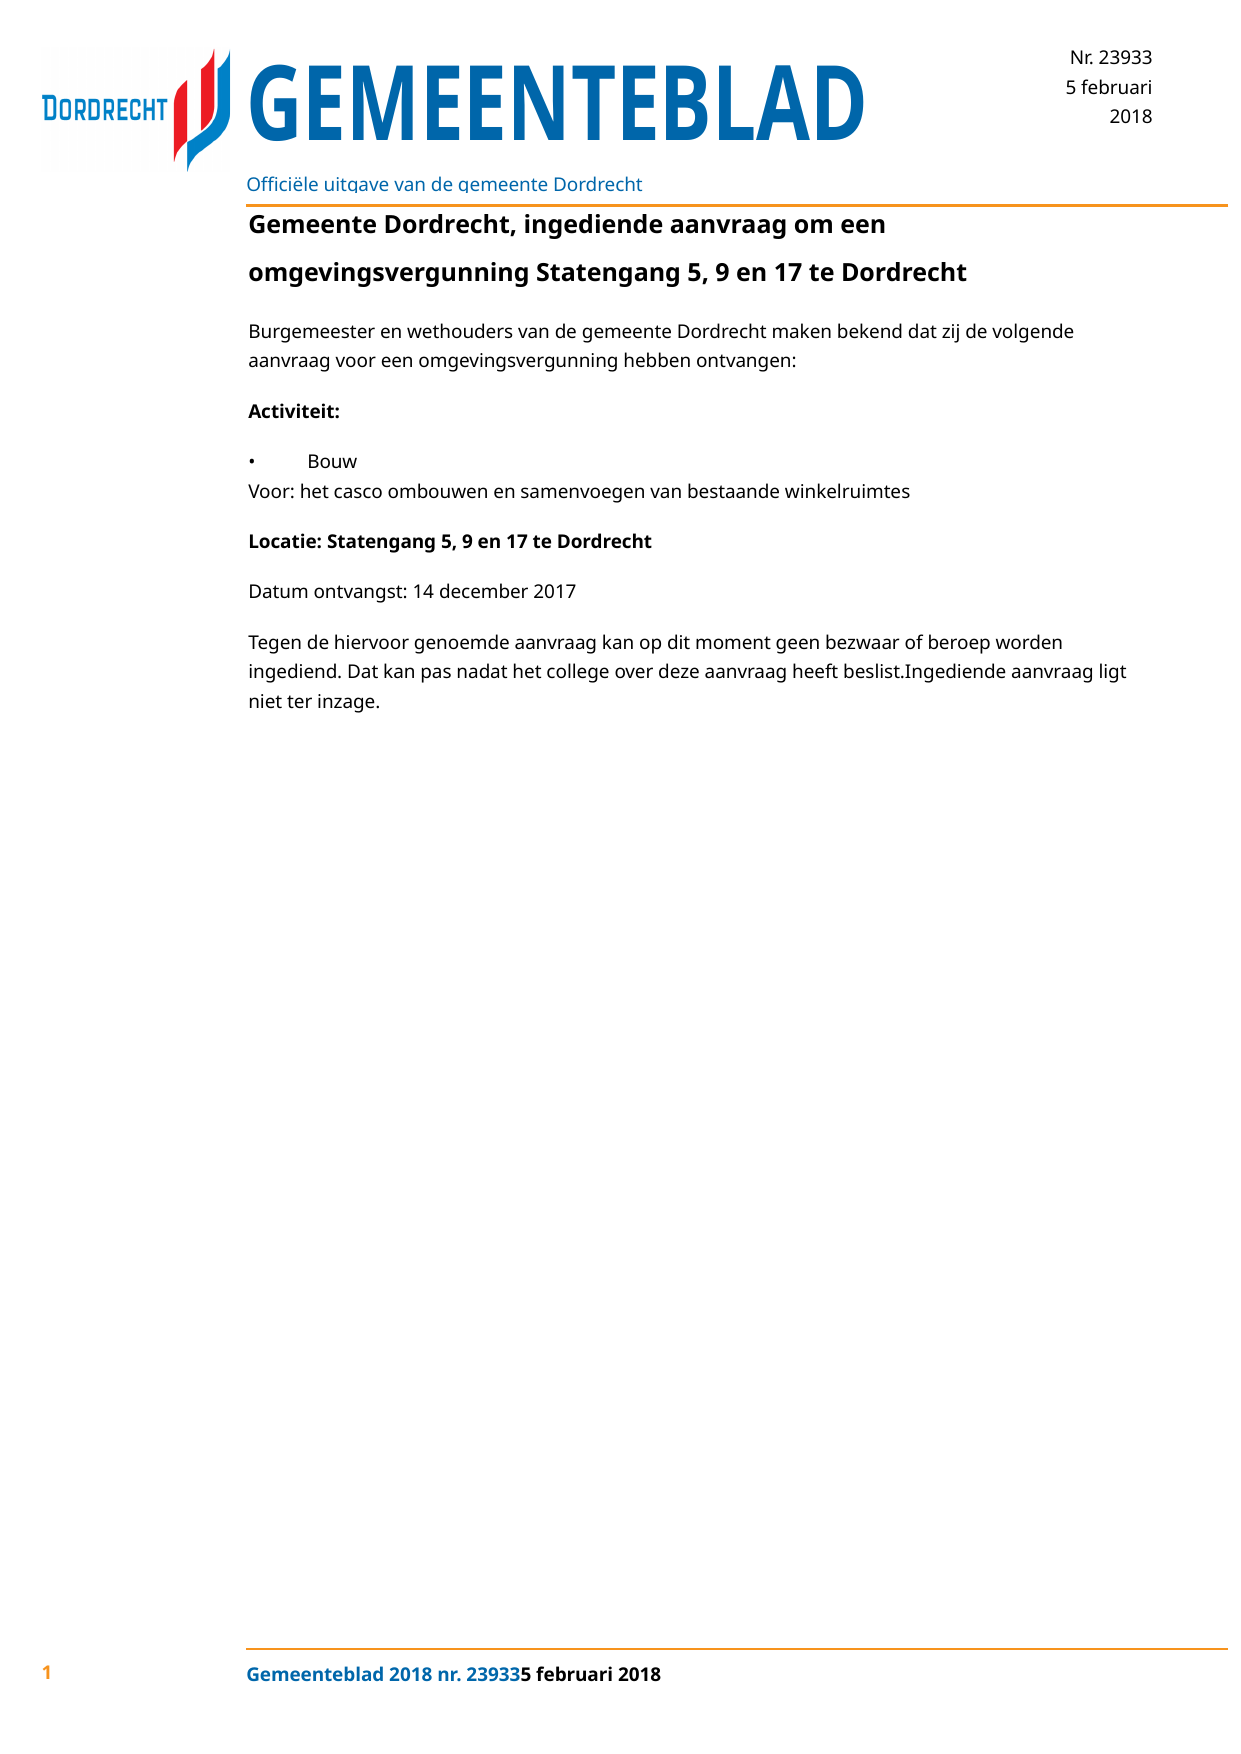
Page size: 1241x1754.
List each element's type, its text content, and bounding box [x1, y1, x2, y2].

text Activiteit: [248, 398, 1152, 424]
text Tegen de hiervoor genoemde aanvraag kan op dit moment geen bezwaar of beroep worden ingediend. Dat kan pas nadat het college over deze aanvraag heeft beslist.Ingediende aanvraag ligt niet ter inzage. [248, 629, 1152, 714]
text Datum ontvangst: 14 december 2017 [248, 579, 1152, 604]
text Burgemeester en wethouders van de gemeente Dordrecht maken bekend dat zij de volgende aanvraag voor een omgevingsvergunning hebben ontvangen: [248, 318, 1152, 373]
list Bouw [248, 448, 1152, 474]
text Gemeente Dordrecht, ingediende aanvraag om een omgevingsvergunning Statengang 5, 9 en 17 te Dordrecht [248, 207, 1152, 288]
text Voor: het casco ombouwen en samenvoegen van bestaande winkelruimtes [248, 478, 1152, 504]
text Locatie: Statengang 5, 9 en 17 te Dordrecht [248, 528, 1152, 554]
picture [41, 47, 231, 172]
